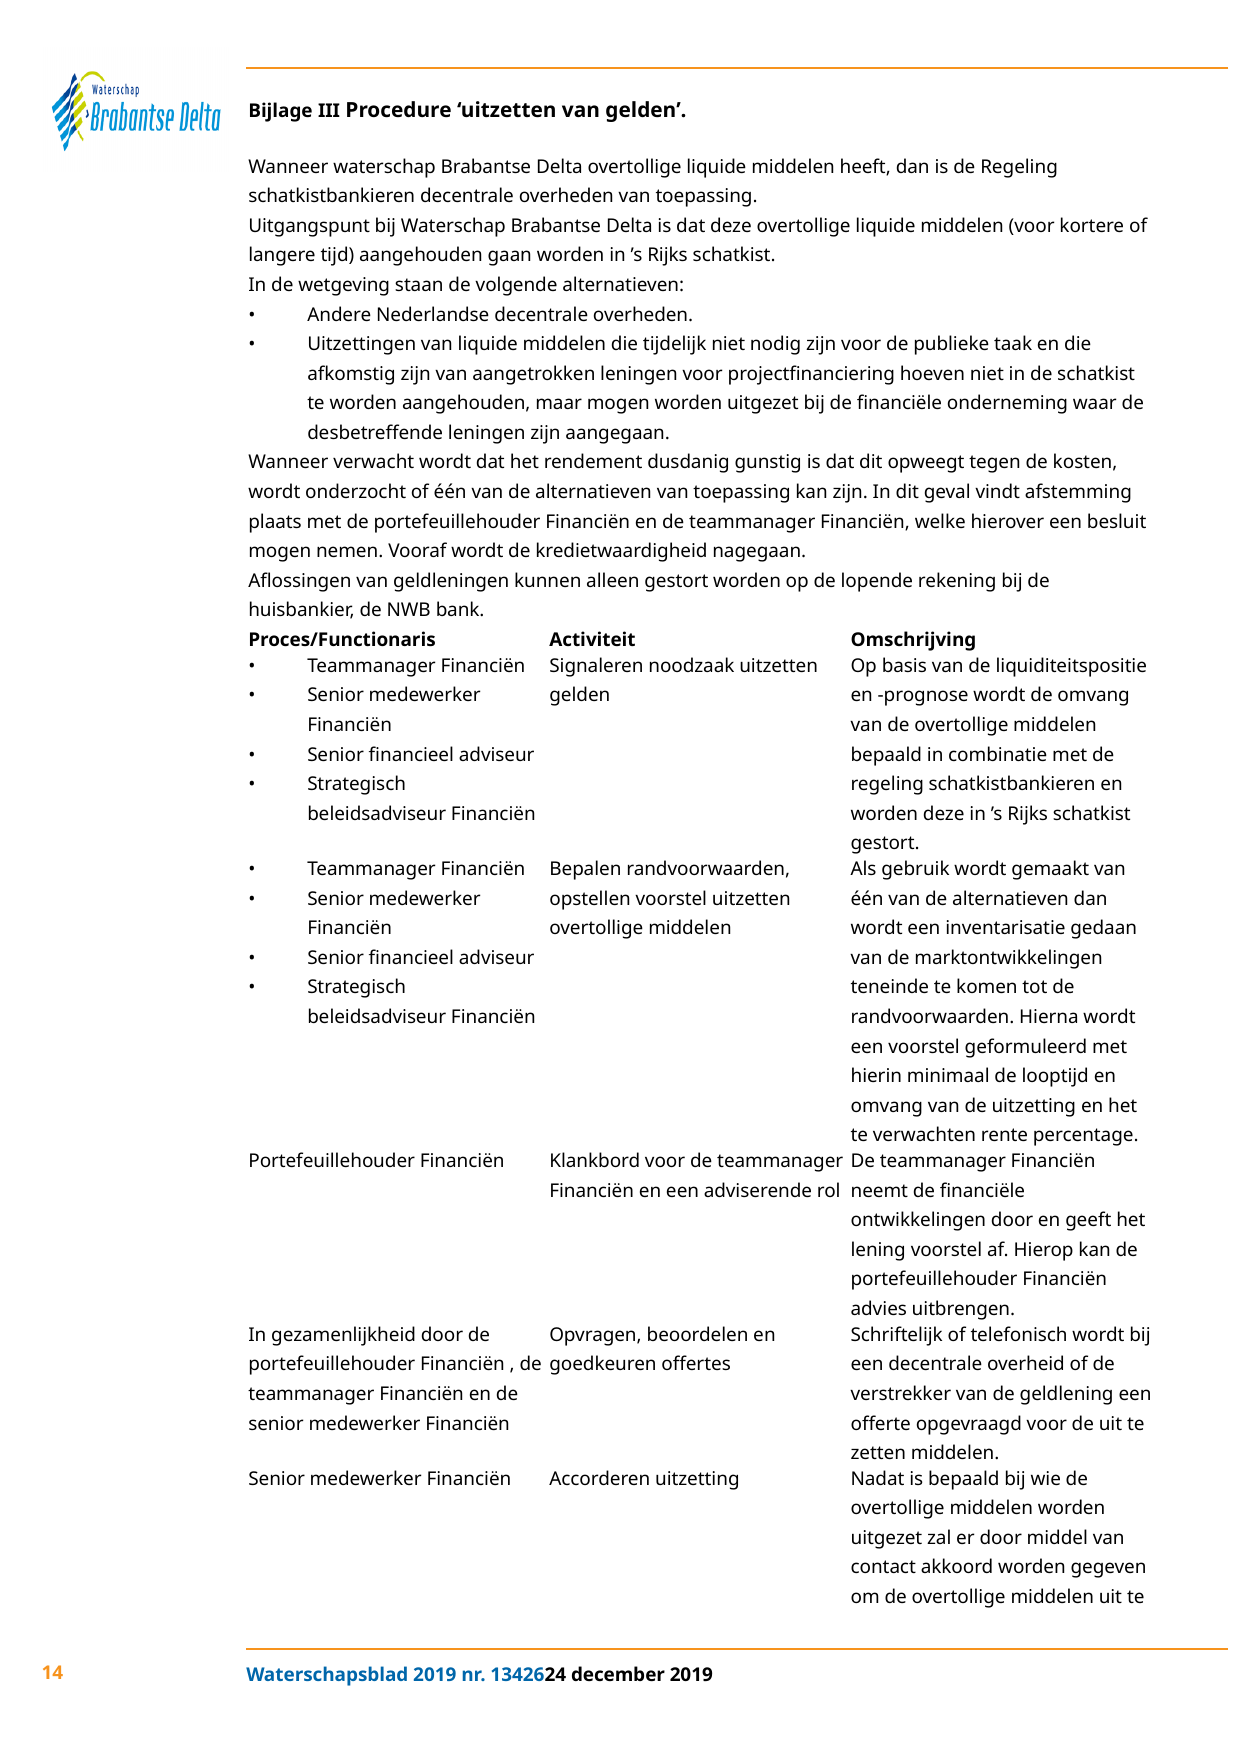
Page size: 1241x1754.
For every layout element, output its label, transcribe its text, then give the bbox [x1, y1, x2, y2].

table_cell Senior medewerker Financiën [248, 1465, 549, 1609]
table_cell Accorderen uitzetting [549, 1465, 850, 1609]
table_cell Klankbord voor de teammanager Financiën en een adviserende rol [549, 1147, 850, 1321]
table_cell Portefeuillehouder Financiën [248, 1147, 549, 1321]
table_cell De teammanager Financiën neemt de financiële ontwikkelingen door en geeft het lening voorstel af. Hierop kan de portefeuillehouder Financiën advies uitbrengen. [850, 1147, 1152, 1321]
table_cell Op basis van de liquiditeitspositie en -prognose wordt de omvang van de overtollige middelen bepaald in combinatie met de regeling schatkistbankieren en worden deze in ’s Rijks schatkist gestort. [850, 652, 1152, 855]
table_header Omschrijving [850, 626, 1152, 652]
text In de wetgeving staan de volgende alternatieven: [248, 271, 1152, 297]
text Uitgangspunt bij Waterschap Brabantse Delta is dat deze overtollige liquide middelen (voor kortere of langere tijd) aangehouden gaan worden in ’s Rijks schatkist. [248, 212, 1152, 267]
text Wanneer waterschap Brabantse Delta overtollige liquide middelen heeft, dan is de Regeling schatkistbankieren decentrale overheden van toepassing. [248, 153, 1152, 208]
picture [41, 47, 231, 172]
table_cell Teammanager Financiën Senior medewerker Financiën Senior financieel adviseur Strategisch beleidsadviseur Financiën [248, 652, 549, 855]
table_cell Als gebruik wordt gemaakt van één van de alternatieven dan wordt een inventarisatie gedaan van de marktontwikkelingen teneinde te komen tot de randvoorwaarden. Hierna wordt een voorstel geformuleerd met hierin minimaal de looptijd en omvang van de uitzetting en het te verwachten rente percentage. [850, 855, 1152, 1147]
table_cell In gezamenlijkheid door de portefeuillehouder Financiën , de teammanager Financiën en de senior medewerker Financiën [248, 1321, 549, 1465]
list Andere Nederlandse decentrale overheden. [248, 301, 1152, 327]
table_header Proces/Functionaris [248, 626, 549, 652]
table_cell Nadat is bepaald bij wie de overtollige middelen worden uitgezet zal er door middel van contact akkoord worden gegeven om de overtollige middelen uit te [850, 1465, 1152, 1609]
text Wanneer verwacht wordt dat het rendement dusdanig gunstig is dat dit opweegt tegen de kosten, wordt onderzocht of één van de alternatieven van toepassing kan zijn. In dit geval vindt afstemming plaats met de portefeuillehouder Financiën en de teammanager Financiën, welke hierover een besluit mogen nemen. Vooraf wordt de kredietwaardigheid nagegaan. [248, 449, 1152, 563]
text Aflossingen van geldleningen kunnen alleen gestort worden op de lopende rekening bij de huisbankier, de NWB bank. [248, 567, 1152, 622]
table_cell Schriftelijk of telefonisch wordt bij een decentrale overheid of de verstrekker van de geldlening een offerte opgevraagd voor de uit te zetten middelen. [850, 1321, 1152, 1465]
text Bijlage III Procedure ‘uitzetten van gelden’. [248, 95, 1152, 123]
table_cell Opvragen, beoordelen en goedkeuren offertes [549, 1321, 850, 1465]
table_cell Teammanager Financiën Senior medewerker Financiën Senior financieel adviseur Strategisch beleidsadviseur Financiën [248, 855, 549, 1147]
list Uitzettingen van liquide middelen die tijdelijk niet nodig zijn voor de publieke taak en die afkomstig zijn van aangetrokken leningen voor projectfinanciering hoeven niet in de schatkist te worden aangehouden, maar mogen worden uitgezet bij de financiële onderneming waar de desbetreffende leningen zijn aangegaan. [248, 330, 1152, 445]
table_cell Bepalen randvoorwaarden, opstellen voorstel uitzetten overtollige middelen [549, 855, 850, 1147]
table_header Activiteit [549, 626, 850, 652]
table_cell Signaleren noodzaak uitzetten gelden [549, 652, 850, 855]
